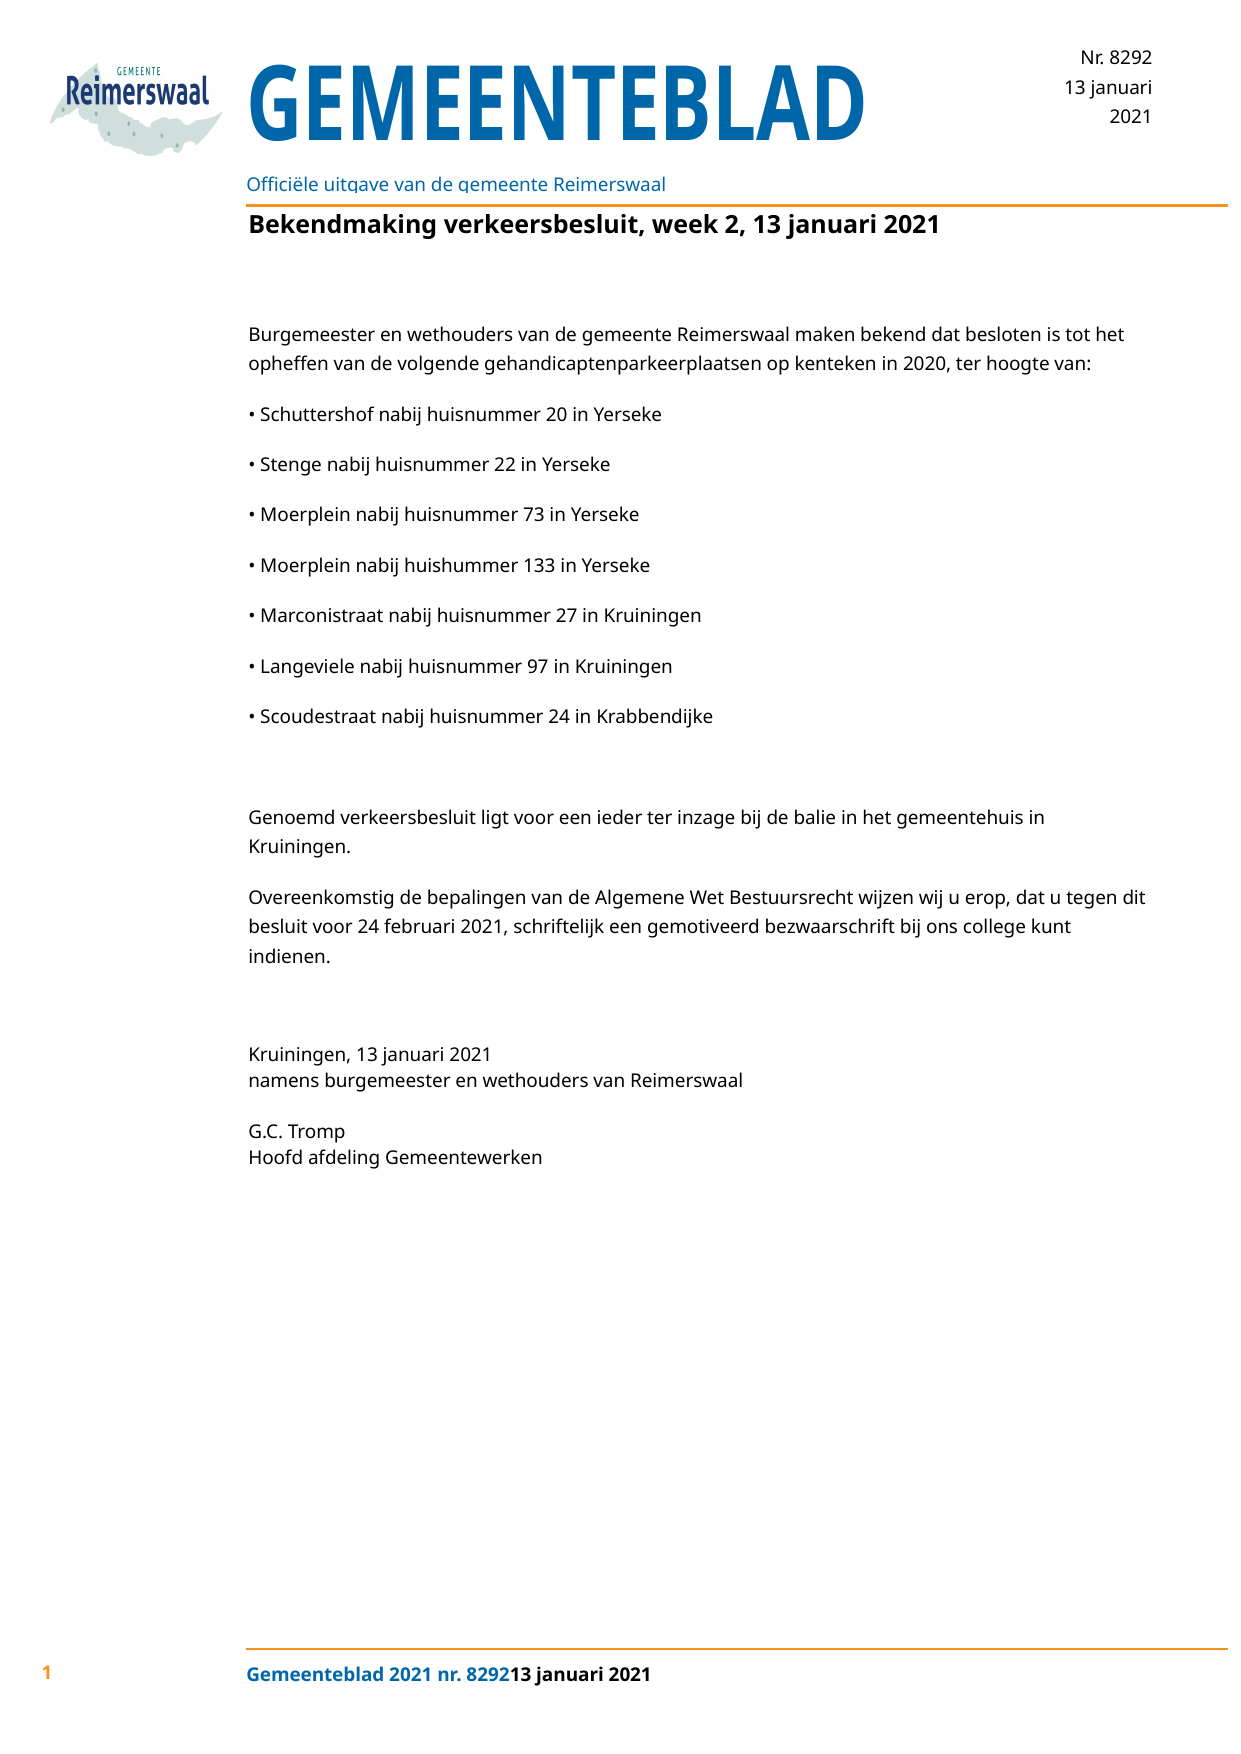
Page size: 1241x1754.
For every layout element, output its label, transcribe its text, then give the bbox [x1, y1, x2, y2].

text Genoemd verkeersbesluit ligt voor een ieder ter inzage bij de balie in het gemeentehuis in Kruiningen. [248, 804, 1152, 859]
text • Moerplein nabij huishummer 133 in Yerseke [248, 552, 1152, 578]
text • Schuttershof nabij huisnummer 20 in Yerseke [248, 401, 1152, 426]
text Kruiningen, 13 januari 2021 [248, 1041, 1152, 1067]
text G.C. Tromp [248, 1119, 1152, 1144]
text Hoofd afdeling Gemeentewerken [248, 1144, 1152, 1170]
picture [41, 47, 231, 172]
text • Langeviele nabij huisnummer 97 in Kruiningen [248, 653, 1152, 678]
text Bekendmaking verkeersbesluit, week 2, 13 januari 2021 [248, 207, 1152, 241]
text Burgemeester en wethouders van de gemeente Reimerswaal maken bekend dat besloten is tot het opheffen van de volgende gehandicaptenparkeerplaatsen op kenteken in 2020, ter hoogte van: [248, 321, 1152, 376]
text namens burgemeester en wethouders van Reimerswaal [248, 1067, 1152, 1093]
text • Scoudestraat nabij huisnummer 24 in Krabbendijke [248, 703, 1152, 729]
text • Marconistraat nabij huisnummer 27 in Kruiningen [248, 602, 1152, 628]
text • Moerplein nabij huisnummer 73 in Yerseke [248, 502, 1152, 527]
text • Stenge nabij huisnummer 22 in Yerseke [248, 451, 1152, 477]
text Overeenkomstig de bepalingen van de Algemene Wet Bestuursrecht wijzen wij u erop, dat u tegen dit besluit voor 24 februari 2021, schriftelijk een gemotiveerd bezwaarschrift bij ons college kunt indienen. [248, 884, 1152, 969]
